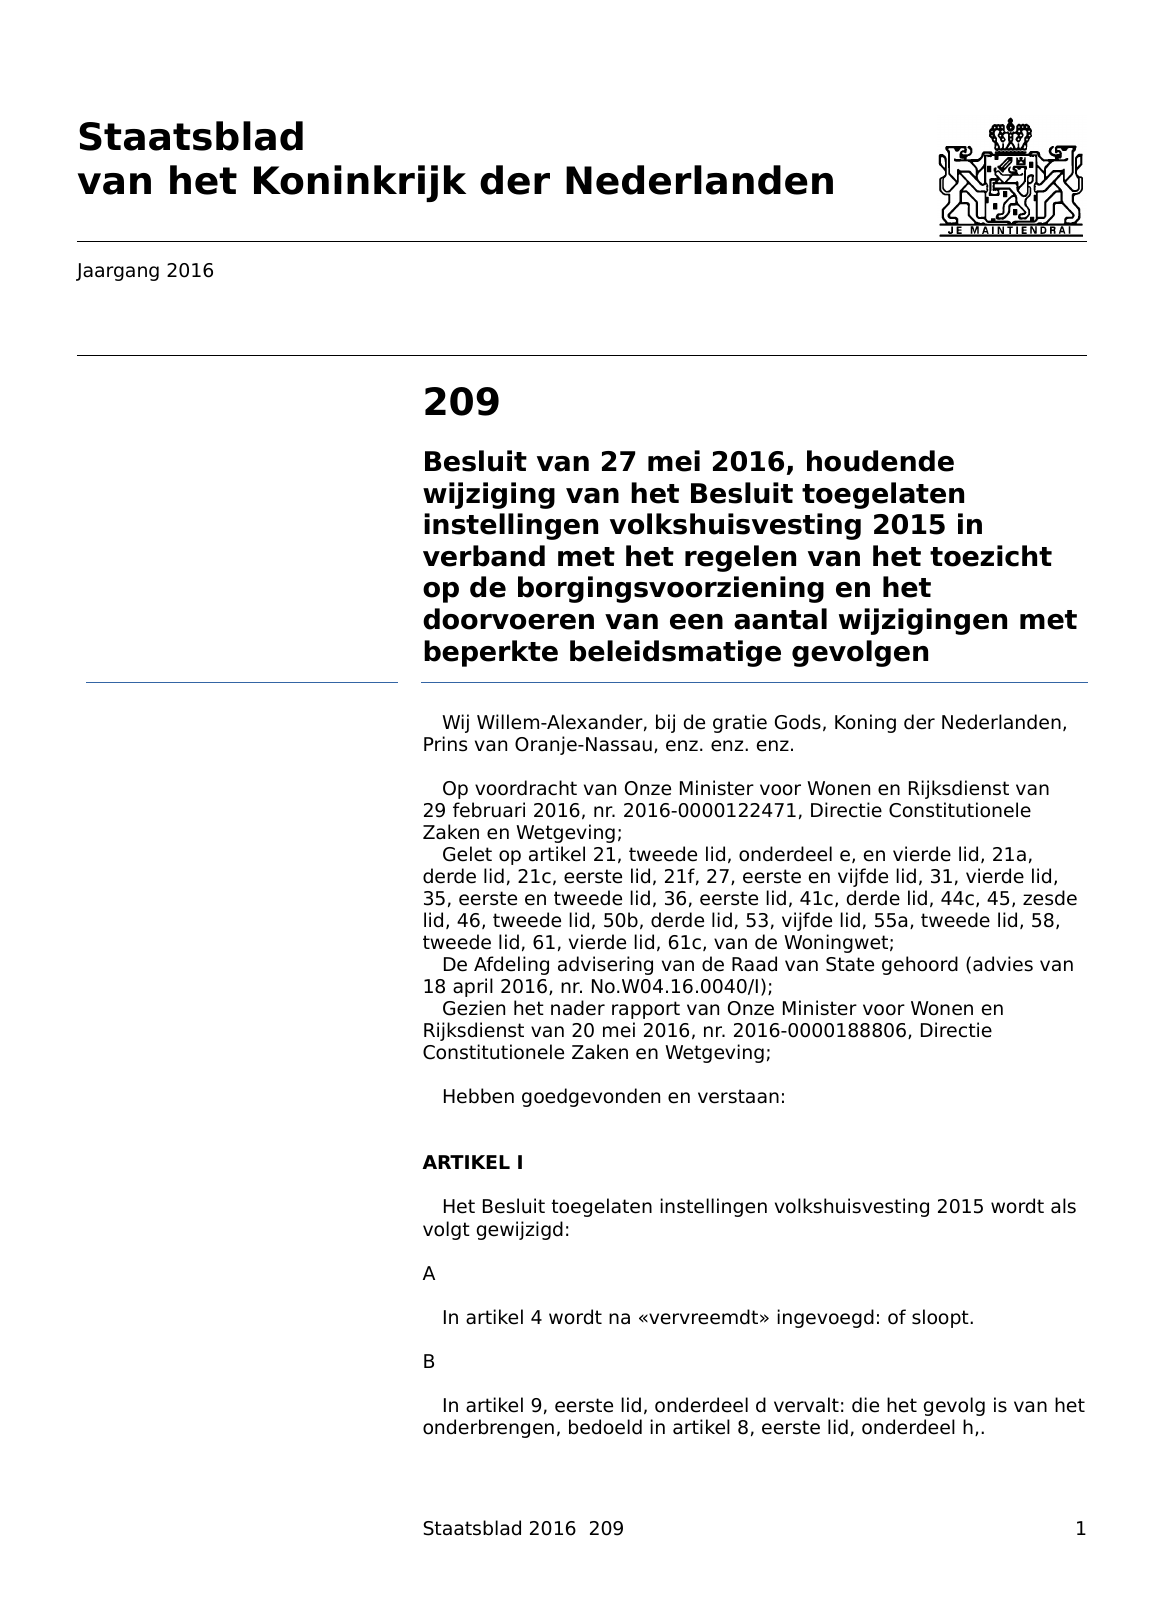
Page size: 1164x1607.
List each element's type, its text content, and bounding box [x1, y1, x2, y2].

text De Afdeling advisering van de Raad van State gehoord (advies van 18 april 2016, nr. No.W04.16.0040/I); [422, 954, 1087, 998]
text Gelet op artikel 21, tweede lid, onderdeel e, en vierde lid, 21a, derde lid, 21c, eerste lid, 21f, 27, eerste en vijfde lid, 31, vierde lid, 35, eerste en tweede lid, 36, eerste lid, 41c, derde lid, 44c, 45, zesde lid, 46, tweede lid, 50b, derde lid, 53, vijfde lid, 55a, tweede lid, 58, tweede lid, 61, vierde lid, 61c, van de Woningwet; [422, 844, 1087, 954]
text Het Besluit toegelaten instellingen volkshuisvesting 2015 wordt als volgt gewijzigd: [422, 1196, 1087, 1240]
table_header Staatsblad van het Koninkrijk der Nederlanden [77, 100, 886, 241]
table_header [886, 100, 1087, 241]
text In artikel 4 wordt na «vervreemdt» ingevoegd: of sloopt. [422, 1307, 1087, 1329]
table_cell Jaargang 2016 [77, 242, 1087, 355]
picture [936, 115, 1087, 240]
text Wij Willem-Alexander, bij de gratie Gods, Koning der Nederlanden, Prins van Oranje-Nassau, enz. enz. enz. [422, 712, 1087, 756]
text Besluit van 27 mei 2016, houdende wijziging van het Besluit toegelaten instellingen volkshuisvesting 2015 in verband met het regelen van het toezicht op de borgingsvoorziening en het doorvoeren van een aantal wijzigingen met beperkte beleidsmatige gevolgen [422, 447, 1087, 667]
text Op voordracht van Onze Minister voor Wonen en Rijksdienst van 29 februari 2016, nr. 2016-0000122471, Directie Constitutionele Zaken en Wetgeving; [422, 778, 1087, 844]
text A [422, 1263, 1087, 1284]
subtitle ARTIKEL I [422, 1152, 1087, 1174]
text Gezien het nader rapport van Onze Minister voor Wonen en Rijksdienst van 20 mei 2016, nr. 2016-0000188806, Directie Constitutionele Zaken en Wetgeving; [422, 998, 1087, 1064]
text B [422, 1351, 1087, 1373]
text In artikel 9, eerste lid, onderdeel d vervalt: die het gevolg is van het onderbrengen, bedoeld in artikel 8, eerste lid, onderdeel h,. [422, 1395, 1087, 1439]
subtitle 209 [422, 381, 1087, 424]
text Hebben goedgevonden en verstaan: [422, 1086, 1087, 1108]
